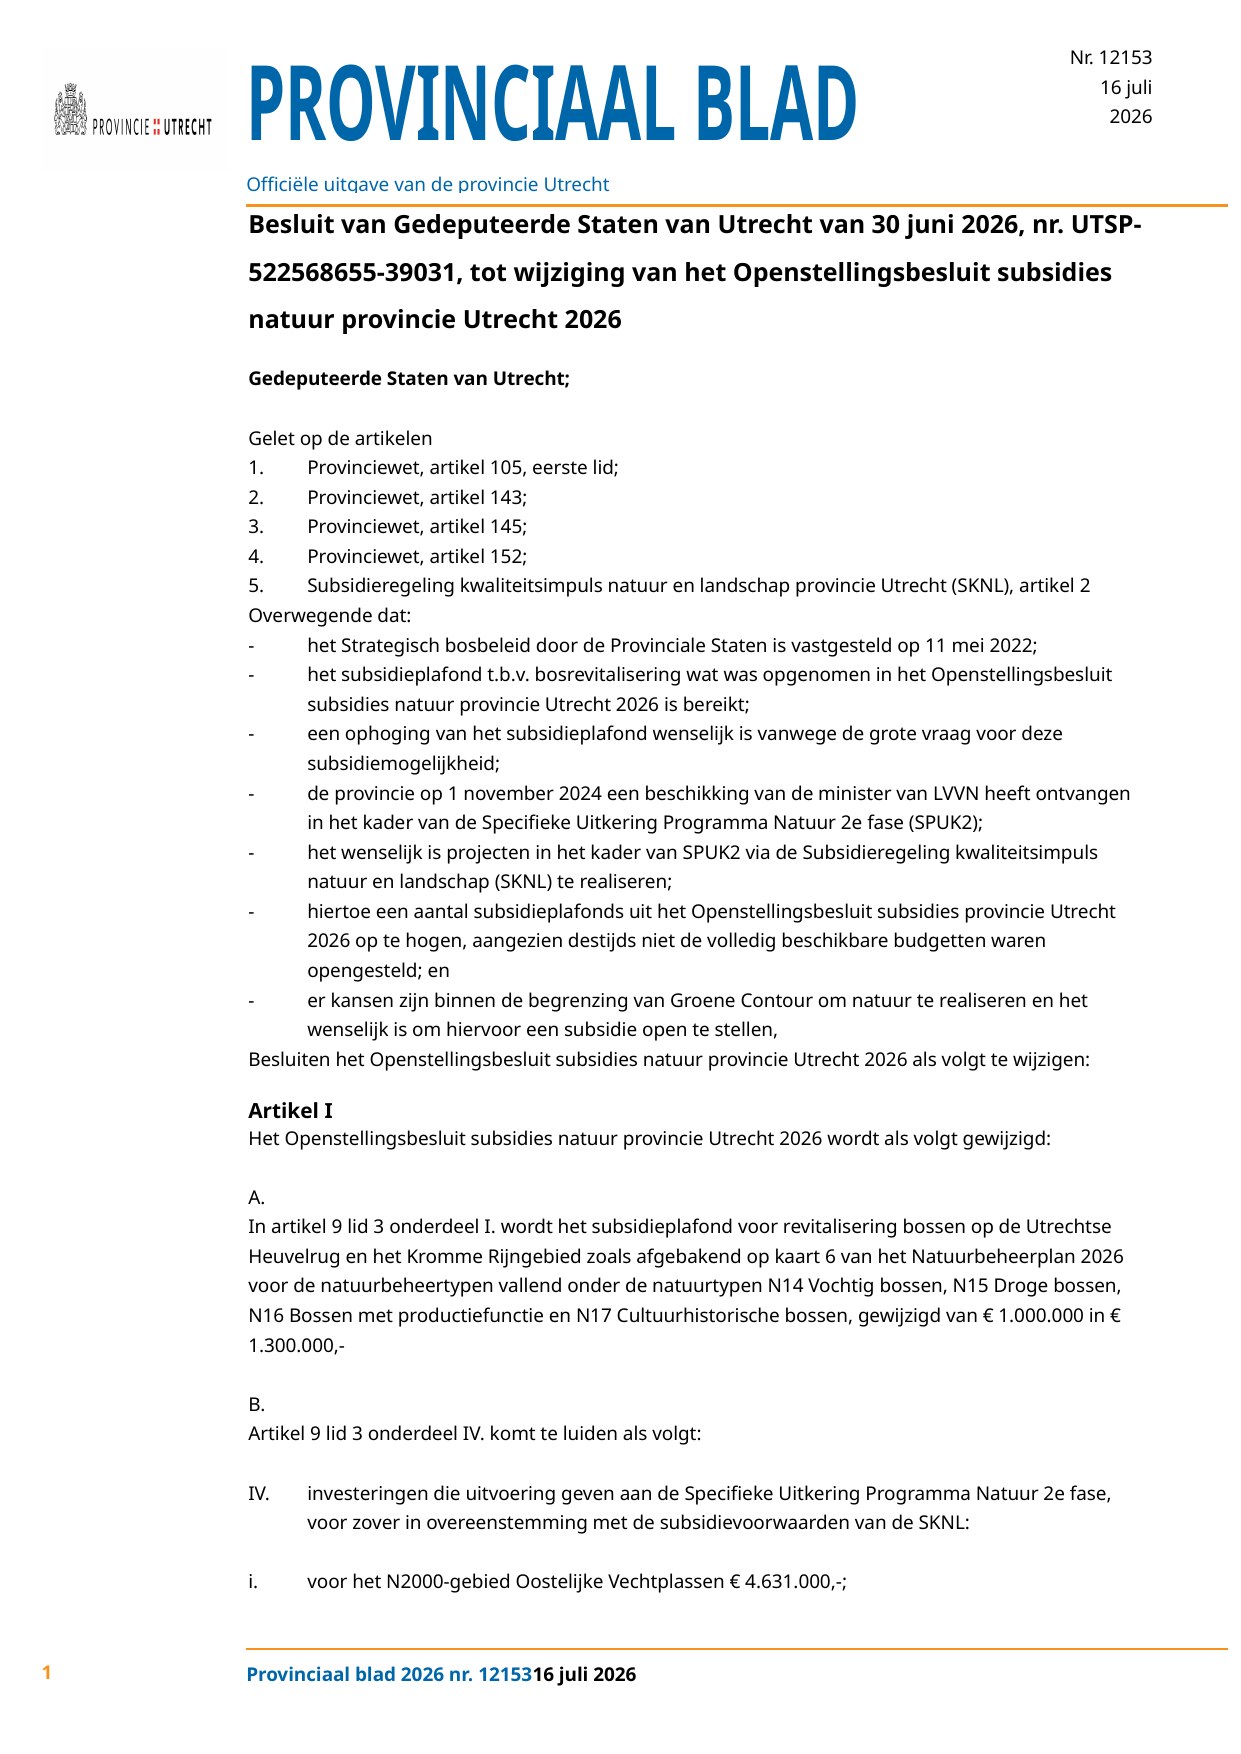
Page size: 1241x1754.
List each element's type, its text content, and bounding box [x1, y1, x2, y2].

list investeringen die uitvoering geven aan de Specifieke Uitkering Programma Natuur 2e fase, voor zover in overeenstemming met de subsidievoorwaarden van de SKNL: [248, 1480, 1152, 1535]
list Provinciewet, artikel 105, eerste lid; [248, 454, 1152, 480]
text Besluiten het Openstellingsbesluit subsidies natuur provincie Utrecht 2026 als volgt te wijzigen: [248, 1046, 1152, 1072]
text B. [248, 1391, 1152, 1417]
list de provincie op 1 november 2024 een beschikking van de minister van LVVN heeft ontvangen in het kader van de Specifieke Uitkering Programma Natuur 2e fase (SPUK2); [248, 780, 1152, 835]
list hiertoe een aantal subsidieplafonds uit het Openstellingsbesluit subsidies provincie Utrecht 2026 op te hogen, aangezien destijds niet de volledig beschikbare budgetten waren opengesteld; en [248, 898, 1152, 983]
text Het Openstellingsbesluit subsidies natuur provincie Utrecht 2026 wordt als volgt gewijzigd: [248, 1125, 1152, 1151]
text Overwegende dat: [248, 602, 1152, 628]
list een ophoging van het subsidieplafond wenselijk is vanwege de grote vraag voor deze subsidiemogelijkheid; [248, 721, 1152, 776]
list het wenselijk is projecten in het kader van SPUK2 via de Subsidieregeling kwaliteitsimpuls natuur en landschap (SKNL) te realiseren; [248, 839, 1152, 894]
text Gedeputeerde Staten van Utrecht; [248, 366, 1152, 391]
list voor het N2000-gebied Oostelijke Vechtplassen € 4.631.000,-; [248, 1568, 1152, 1594]
text Artikel I [248, 1096, 1152, 1125]
list Provinciewet, artikel 152; [248, 543, 1152, 569]
list het Strategisch bosbeleid door de Provinciale Staten is vastgesteld op 11 mei 2022; [248, 632, 1152, 657]
list het subsidieplafond t.b.v. bosrevitalisering wat was opgenomen in het Openstellingsbesluit subsidies natuur provincie Utrecht 2026 is bereikt; [248, 661, 1152, 717]
list er kansen zijn binnen de begrenzing van Groene Contour om natuur te realiseren en het wenselijk is om hiervoor een subsidie open te stellen, [248, 987, 1152, 1042]
list Subsidieregeling kwaliteitsimpuls natuur en landschap provincie Utrecht (SKNL), artikel 2 [248, 573, 1152, 598]
list Provinciewet, artikel 145; [248, 513, 1152, 539]
text Artikel 9 lid 3 onderdeel IV. komt te luiden als volgt: [248, 1421, 1152, 1446]
picture [41, 47, 231, 172]
text A. [248, 1184, 1152, 1210]
text Besluit van Gedeputeerde Staten van Utrecht van 30 juni 2026, nr. UTSP-522568655-39031, tot wijziging van het Openstellingsbesluit subsidies natuur provincie Utrecht 2026 [248, 207, 1152, 336]
list Provinciewet, artikel 143; [248, 484, 1152, 509]
text In artikel 9 lid 3 onderdeel I. wordt het subsidieplafond voor revitalisering bossen op de Utrechtse Heuvelrug en het Kromme Rijngebied zoals afgebakend op kaart 6 van het Natuurbeheerplan 2026 voor de natuurbeheertypen vallend onder de natuurtypen N14 Vochtig bossen, N15 Droge bossen, N16 Bossen met productiefunctie en N17 Cultuurhistorische bossen, gewijzigd van € 1.000.000 in € 1.300.000,- [248, 1213, 1152, 1358]
text Gelet op de artikelen [248, 425, 1152, 450]
